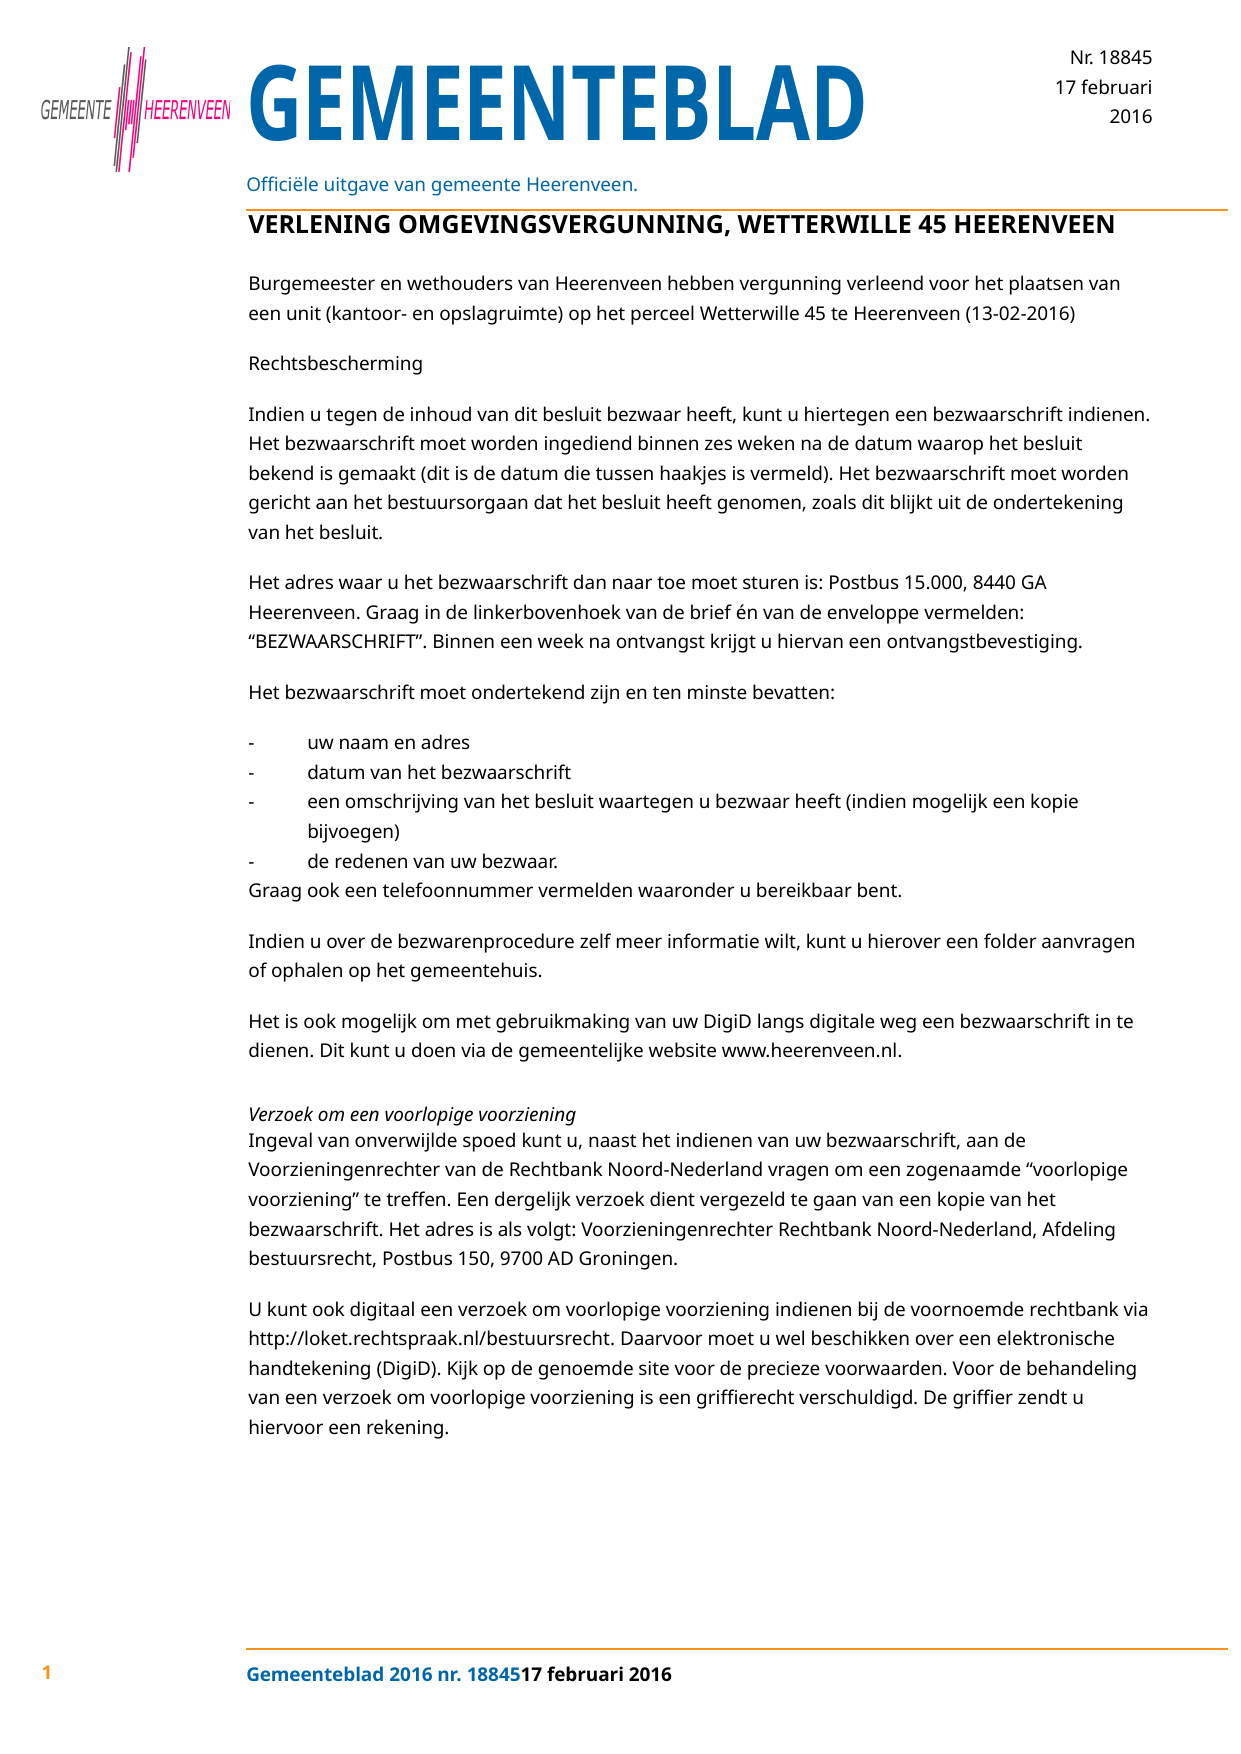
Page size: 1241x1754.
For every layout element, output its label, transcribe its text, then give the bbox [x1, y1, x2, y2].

text Ingeval van onverwijlde spoed kunt u, naast het indienen van uw bezwaarschrift, aan de Voorzieningenrechter van de Rechtbank Noord-Nederland vragen om een zogenaamde “voorlopige voorziening” te treffen. Een dergelijk verzoek dient vergezeld te gaan van een kopie van het bezwaarschrift. Het adres is als volgt: Voorzieningenrechter Rechtbank Noord-Nederland, Afdeling bestuursrecht, Postbus 150, 9700 AD Groningen. [248, 1127, 1152, 1271]
text Verzoek om een voorlopige voorziening [248, 1101, 1152, 1127]
list een omschrijving van het besluit waartegen u bezwaar heeft (indien mogelijk een kopie bijvoegen) [248, 789, 1152, 844]
list datum van het bezwaarschrift [248, 759, 1152, 785]
list de redenen van uw bezwaar. [248, 848, 1152, 873]
text Het bezwaarschrift moet ondertekend zijn en ten minste bevatten: [248, 679, 1152, 705]
text Het is ook mogelijk om met gebruikmaking van uw DigiD langs digitale weg een bezwaarschrift in te dienen. Dit kunt u doen via de gemeentelijke website www.heerenveen.nl. [248, 1008, 1152, 1063]
text Rechtsbescherming [248, 350, 1152, 376]
text Indien u tegen de inhoud van dit besluit bezwaar heeft, kunt u hiertegen een bezwaarschrift indienen. Het bezwaarschrift moet worden ingediend binnen zes weken na de datum waarop het besluit bekend is gemaakt (dit is de datum die tussen haakjes is vermeld). Het bezwaarschrift moet worden gericht aan het bestuursorgaan dat het besluit heeft genomen, zoals dit blijkt uit de ondertekening van het besluit. [248, 401, 1152, 545]
text Indien u over de bezwarenprocedure zelf meer informatie wilt, kunt u hierover een folder aanvragen of ophalen op het gemeentehuis. [248, 928, 1152, 983]
picture [41, 47, 231, 172]
text Graag ook een telefoonnummer vermelden waaronder u bereikbaar bent. [248, 877, 1152, 903]
list uw naam en adres [248, 729, 1152, 755]
text U kunt ook digitaal een verzoek om voorlopige voorziening indienen bij de voornoemde rechtbank via http://loket.rechtspraak.nl/bestuursrecht. Daarvoor moet u wel beschikken over een elektronische handtekening (DigiD). Kijk op de genoemde site voor de precieze voorwaarden. Voor de behandeling van een verzoek om voorlopige voorziening is een griffierecht verschuldigd. De griffier zendt u hiervoor een rekening. [248, 1296, 1152, 1440]
text Het adres waar u het bezwaarschrift dan naar toe moet sturen is: Postbus 15.000, 8440 GA Heerenveen. Graag in de linkerbovenhoek van de brief én van de enveloppe vermelden: “BEZWAARSCHRIFT”. Binnen een week na ontvangst krijgt u hiervan een ontvangstbevestiging. [248, 569, 1152, 654]
text Burgemeester en wethouders van Heerenveen hebben vergunning verleend voor het plaatsen van een unit (kantoor- en opslagruimte) op het perceel Wetterwille 45 te Heerenveen (13-02-2016) [248, 270, 1152, 326]
text VERLENING OMGEVINGSVERGUNNING, WETTERWILLE 45 HEERENVEEN [248, 211, 1152, 241]
